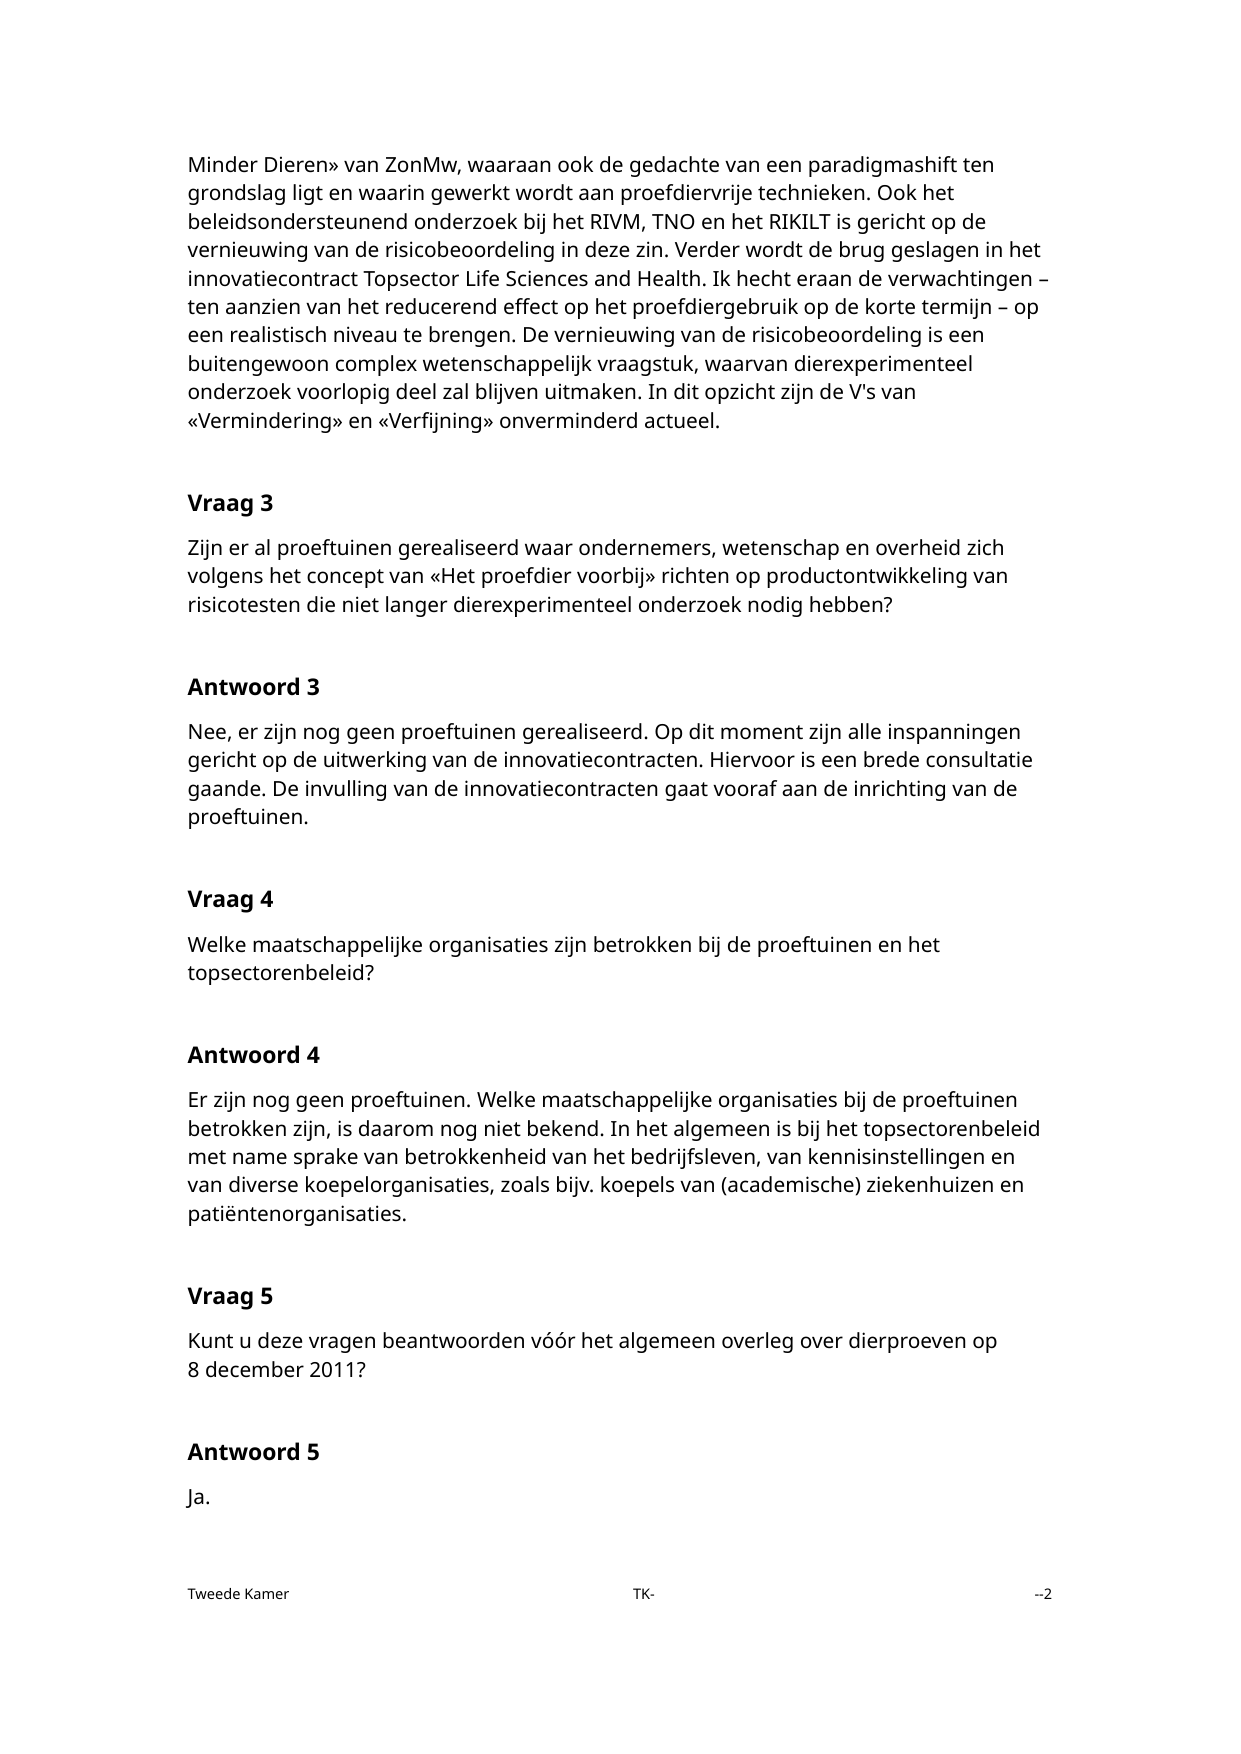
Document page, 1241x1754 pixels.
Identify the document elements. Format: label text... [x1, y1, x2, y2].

text Kunt u deze vragen beantwoorden vóór het algemeen overleg over dierproeven op 8 december 2011? [187, 1326, 1053, 1383]
subtitle Vraag 4 [187, 883, 1053, 915]
text Nee, er zijn nog geen proeftuinen gerealiseerd. Op dit moment zijn alle inspanningen gericht op de uitwerking van de innovatiecontracten. Hiervoor is een brede consultatie gaande. De invulling van de innovatiecontracten gaat vooraf aan de inrichting van de proeftuinen. [187, 717, 1053, 831]
subtitle Vraag 5 [187, 1280, 1053, 1311]
text Er zijn nog geen proeftuinen. Welke maatschappelijke organisaties bij de proeftuinen betrokken zijn, is daarom nog niet bekend. In het algemeen is bij het topsectorenbeleid met name sprake van betrokkenheid van het bedrijfsleven, van kennisinstellingen en van diverse koepelorganisaties, zoals bijv. koepels van (academische) ziekenhuizen en patiëntenorganisaties. [187, 1085, 1053, 1227]
text Minder Dieren» van ZonMw, waaraan ook de gedachte van een paradigmashift ten grondslag ligt en waarin gewerkt wordt aan proefdiervrije technieken. Ook het beleidsondersteunend onderzoek bij het RIVM, TNO en het RIKILT is gericht op de vernieuwing van de risicobeoordeling in deze zin. Verder wordt de brug geslagen in het innovatiecontract Topsector Life Sciences and Health. Ik hecht eraan de verwachtingen – ten aanzien van het reducerend effect op het proefdiergebruik op de korte termijn – op een realistisch niveau te brengen. De vernieuwing van de risicobeoordeling is een buitengewoon complex wetenschappelijk vraagstuk, waarvan dierexperimenteel onderzoek voorlopig deel zal blijven uitmaken. In dit opzicht zijn de V's van «Vermindering» en «Verfijning» onverminderd actueel. [187, 150, 1053, 434]
text Welke maatschappelijke organisaties zijn betrokken bij de proeftuinen en het topsectorenbeleid? [187, 930, 1053, 987]
subtitle Vraag 3 [187, 487, 1053, 518]
subtitle Antwoord 5 [187, 1436, 1053, 1467]
subtitle Antwoord 4 [187, 1039, 1053, 1070]
text Ja. [187, 1482, 1053, 1510]
text Zijn er al proeftuinen gerealiseerd waar ondernemers, wetenschap en overheid zich volgens het concept van «Het proefdier voorbij» richten op productontwikkeling van risicotesten die niet langer dierexperimenteel onderzoek nodig hebben? [187, 533, 1053, 618]
subtitle Antwoord 3 [187, 671, 1053, 702]
